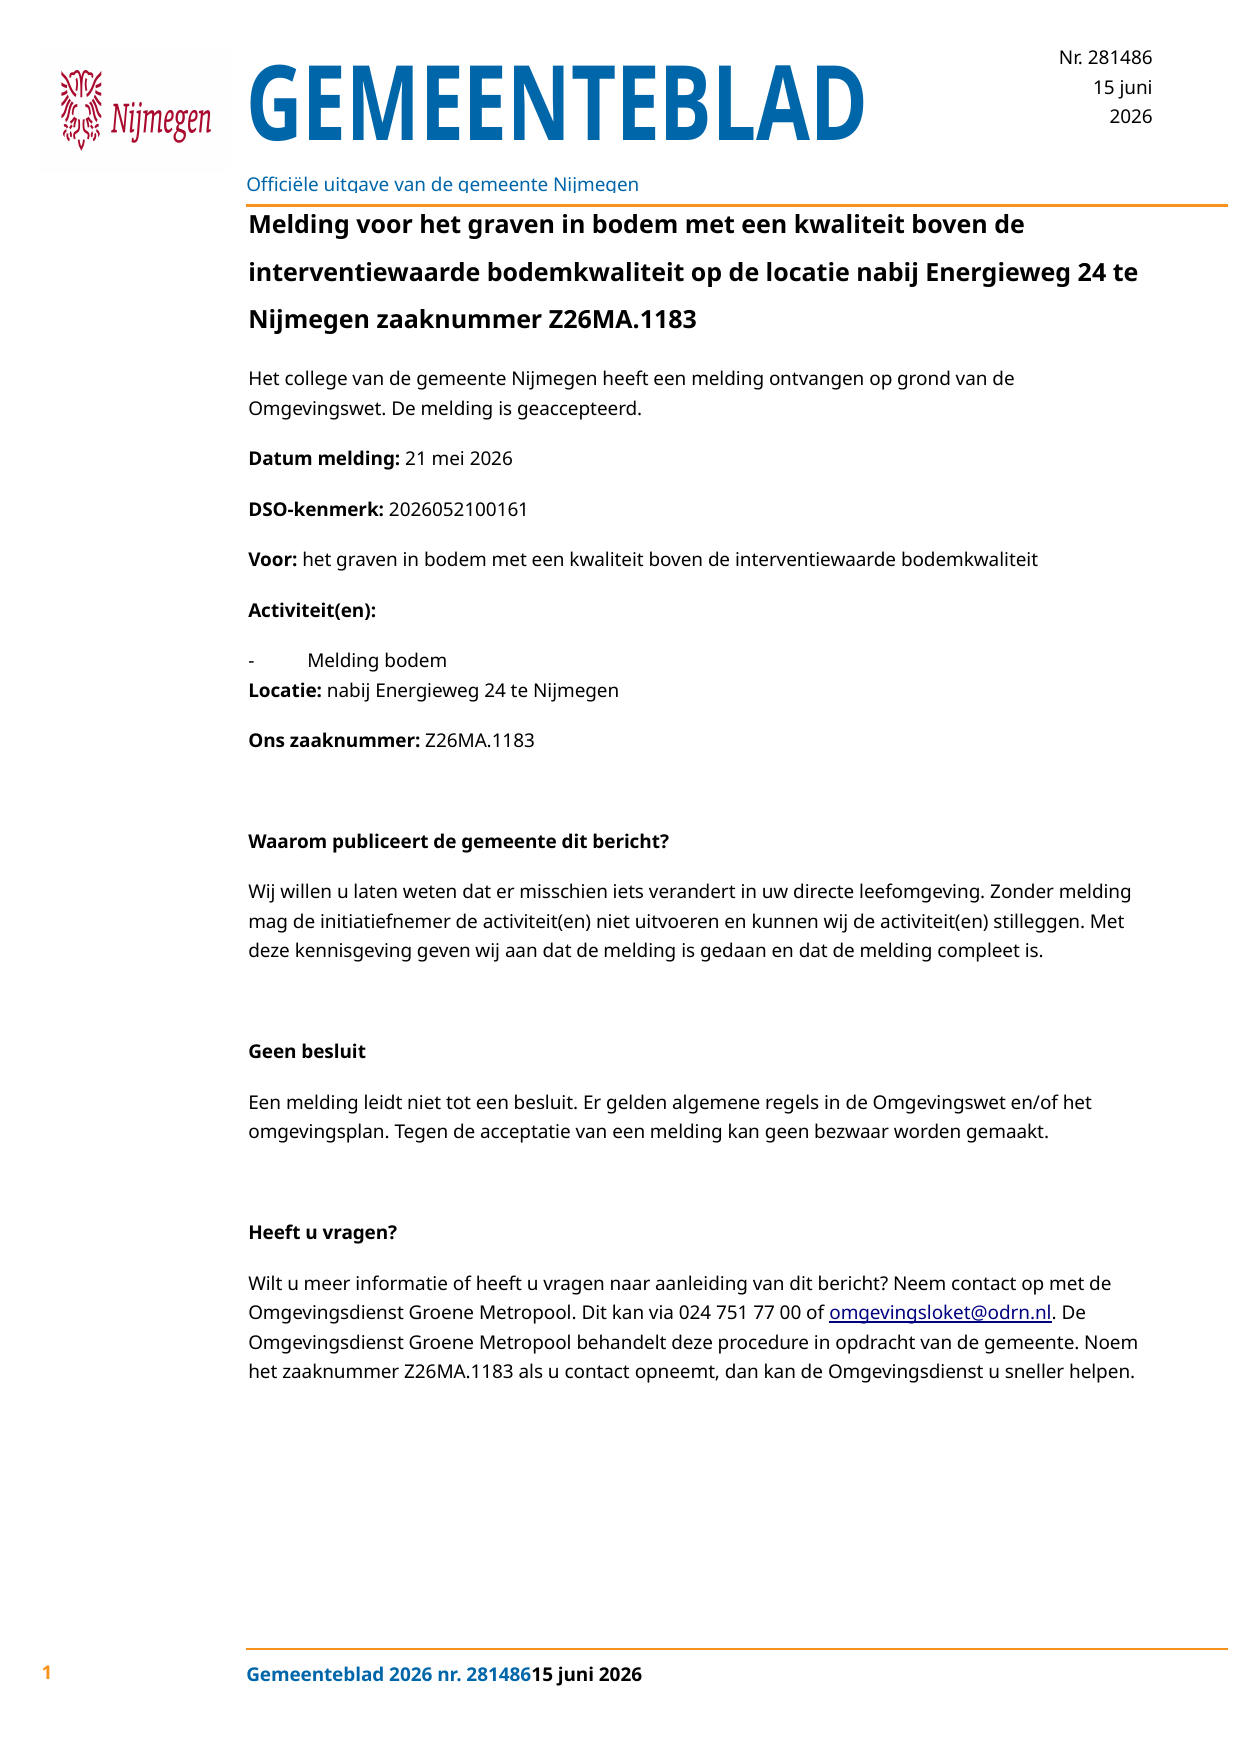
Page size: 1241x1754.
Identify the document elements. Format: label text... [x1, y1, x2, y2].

text Datum melding: 21 mei 2026 [248, 446, 1152, 471]
text Waarom publiceert de gemeente dit bericht? [248, 828, 1152, 854]
text Wilt u meer informatie of heeft u vragen naar aanleiding van dit bericht? Neem contact op met de Omgevingsdienst Groene Metropool. Dit kan via 024 751 77 00 of omgevingsloket@odrn.nl. De Omgevingsdienst Groene Metropool behandelt deze procedure in opdracht van de gemeente. Noem het zaaknummer Z26MA.1183 als u contact opneemt, dan kan de Omgevingsdienst u sneller helpen. [248, 1270, 1152, 1384]
text Voor: het graven in bodem met een kwaliteit boven de interventiewaarde bodemkwaliteit [248, 546, 1152, 572]
list Melding bodem [248, 647, 1152, 673]
text Heeft u vragen? [248, 1219, 1152, 1245]
text Geen besluit [248, 1038, 1152, 1064]
text Ons zaaknummer: Z26MA.1183 [248, 727, 1152, 753]
picture [41, 47, 231, 172]
text Locatie: nabij Energieweg 24 te Nijmegen [248, 677, 1152, 702]
text Een melding leidt niet tot een besluit. Er gelden algemene regels in de Omgevingswet en/of het omgevingsplan. Tegen de acceptatie van een melding kan geen bezwaar worden gemaakt. [248, 1089, 1152, 1144]
text Wij willen u laten weten dat er misschien iets verandert in uw directe leefomgeving. Zonder melding mag de initiatiefnemer de activiteit(en) niet uitvoeren en kunnen wij de activiteit(en) stilleggen. Met deze kennisgeving geven wij aan dat de melding is gedaan en dat de melding compleet is. [248, 878, 1152, 963]
text Activiteit(en): [248, 597, 1152, 622]
text Melding voor het graven in bodem met een kwaliteit boven de interventiewaarde bodemkwaliteit op de locatie nabij Energieweg 24 te Nijmegen zaaknummer Z26MA.1183 [248, 207, 1152, 336]
text DSO-kenmerk: 2026052100161 [248, 496, 1152, 522]
text Het college van de gemeente Nijmegen heeft een melding ontvangen op grond van de Omgevingswet. De melding is geaccepteerd. [248, 366, 1152, 421]
